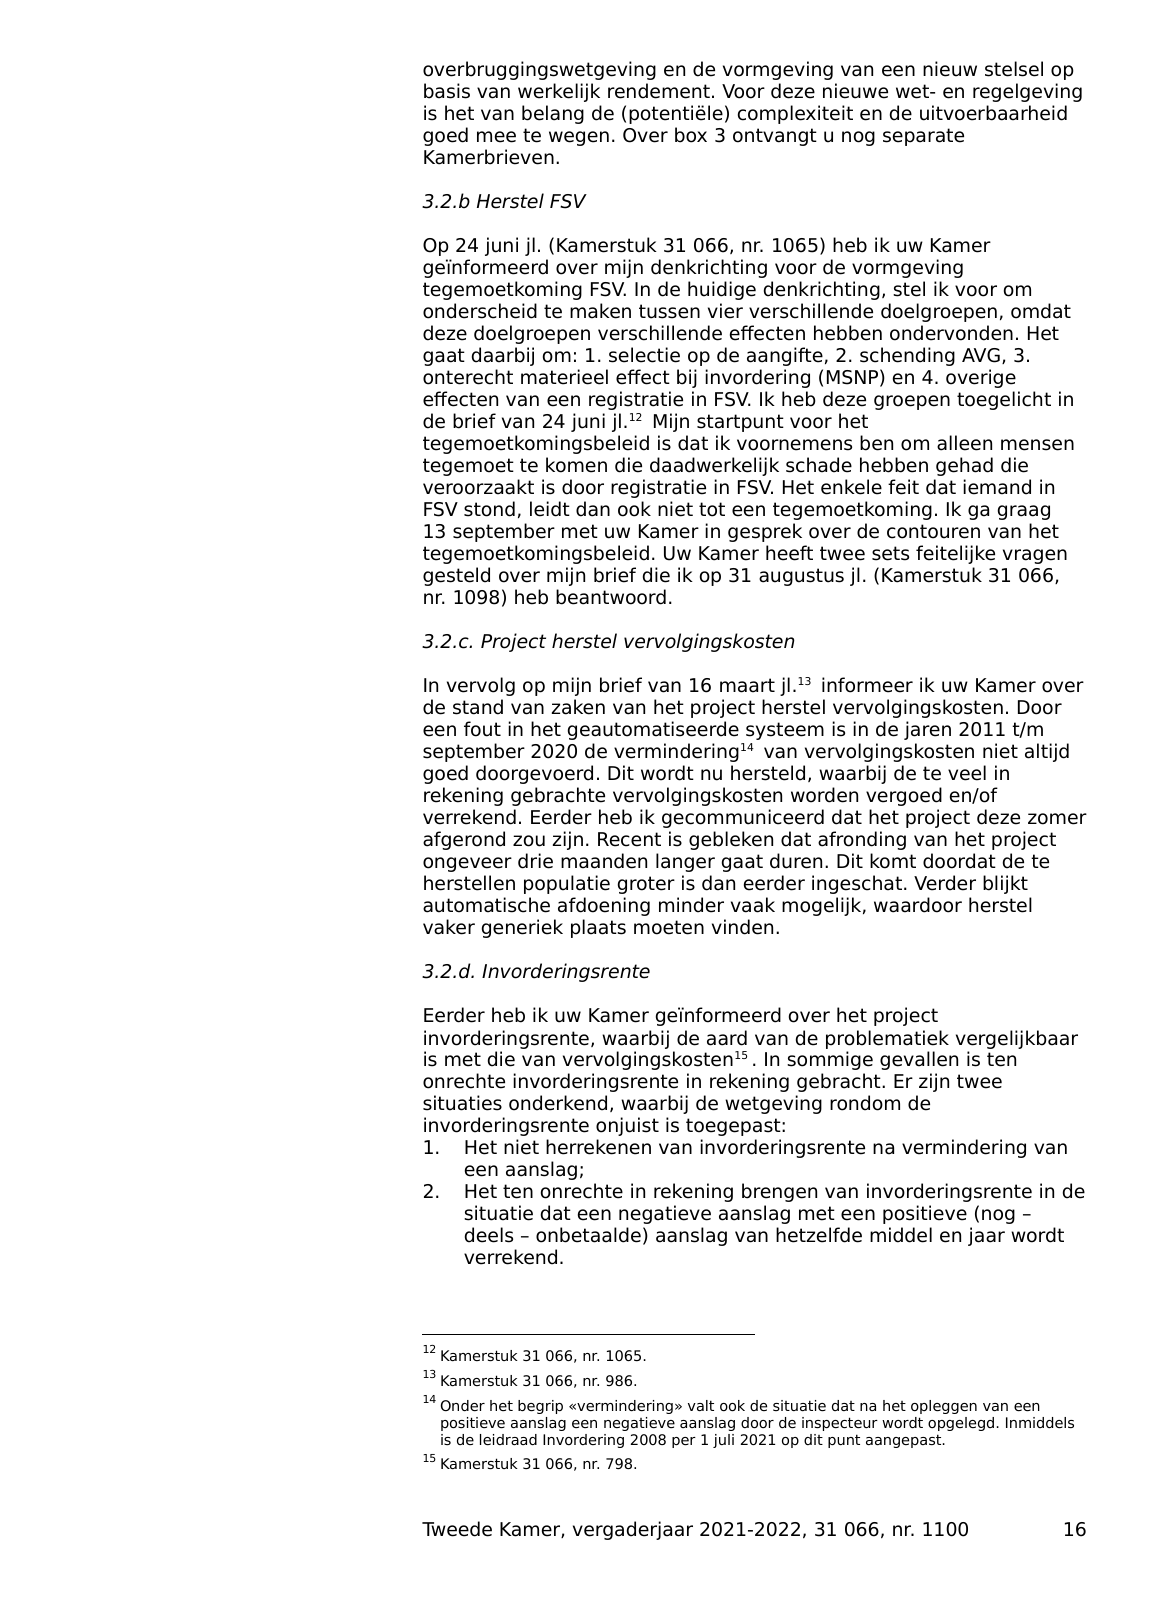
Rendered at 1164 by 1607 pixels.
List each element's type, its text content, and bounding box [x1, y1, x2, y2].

subtitle 3.2.d. Invorderingsrente [422, 961, 1087, 983]
text overbruggingswetgeving en de vormgeving van een nieuw stelsel op basis van werkelijk rendement. Voor deze nieuwe wet- en regelgeving is het van belang de (potentiële) complexiteit en de uitvoerbaarheid goed mee te wegen. Over box 3 ontvangt u nog separate Kamerbrieven. [422, 59, 1087, 169]
text Op 24 juni jl. (Kamerstuk 31 066, nr. 1065) heb ik uw Kamer geïnformeerd over mijn denkrichting voor de vormgeving tegemoetkoming FSV. In de huidige denkrichting, stel ik voor om onderscheid te maken tussen vier verschillende doelgroepen, omdat deze doelgroepen verschillende effecten hebben ondervonden. Het gaat daarbij om: 1. selectie op de aangifte, 2. schending AVG, 3. onterecht materieel effect bij invordering (MSNP) en 4. overige effecten van een registratie in FSV. Ik heb deze groepen toegelicht in de brief van 24 juni jl. Mijn startpunt voor het tegemoetkomingsbeleid is dat ik voornemens ben om alleen mensen tegemoet te komen die daadwerkelijk schade hebben gehad die veroorzaakt is door registratie in FSV. Het enkele feit dat iemand in FSV stond, leidt dan ook niet tot een tegemoetkoming. Ik ga graag 13 september met uw Kamer in gesprek over de contouren van het tegemoetkomingsbeleid. Uw Kamer heeft twee sets feitelijke vragen gesteld over mijn brief die ik op 31 augustus jl. (Kamerstuk 31 066, nr. 1098) heb beantwoord. [422, 235, 1087, 609]
text Kamerstuk 31 066, nr. 986. [422, 1368, 1087, 1391]
text Kamerstuk 31 066, nr. 798. [422, 1452, 1087, 1474]
text 2. Het ten onrechte in rekening brengen van invorderingsrente in de situatie dat een negatieve aanslag met een positieve (nog – deels – onbetaalde) aanslag van hetzelfde middel en jaar wordt verrekend. [422, 1181, 1087, 1269]
text Eerder heb ik uw Kamer geïnformeerd over het project invorderingsrente, waarbij de aard van de problematiek vergelijkbaar is met die van vervolgingskosten. In sommige gevallen is ten onrechte invorderingsrente in rekening gebracht. Er zijn twee situaties onderkend, waarbij de wetgeving rondom de invorderingsrente onjuist is toegepast: [422, 1005, 1087, 1137]
text Kamerstuk 31 066, nr. 1065. [422, 1343, 1087, 1366]
text In vervolg op mijn brief van 16 maart jl. informeer ik uw Kamer over de stand van zaken van het project herstel vervolgingskosten. Door een fout in het geautomatiseerde systeem is in de jaren 2011 t/m september 2020 de vermindering van vervolgingskosten niet altijd goed doorgevoerd. Dit wordt nu hersteld, waarbij de te veel in rekening gebrachte vervolgingskosten worden vergoed en/of verrekend. Eerder heb ik gecommuniceerd dat het project deze zomer afgerond zou zijn. Recent is gebleken dat afronding van het project ongeveer drie maanden langer gaat duren. Dit komt doordat de te herstellen populatie groter is dan eerder ingeschat. Verder blijkt automatische afdoening minder vaak mogelijk, waardoor herstel vaker generiek plaats moeten vinden. [422, 675, 1087, 939]
text Onder het begrip «vermindering» valt ook de situatie dat na het opleggen van een positieve aanslag een negatieve aanslag door de inspecteur wordt opgelegd. Inmiddels is de leidraad Invordering 2008 per 1 juli 2021 op dit punt aangepast. [422, 1393, 1087, 1449]
text 1. Het niet herrekenen van invorderingsrente na vermindering van een aanslag; [422, 1137, 1087, 1181]
subtitle 3.2.b Herstel FSV [422, 191, 1087, 213]
subtitle 3.2.c. Project herstel vervolgingskosten [422, 631, 1087, 653]
